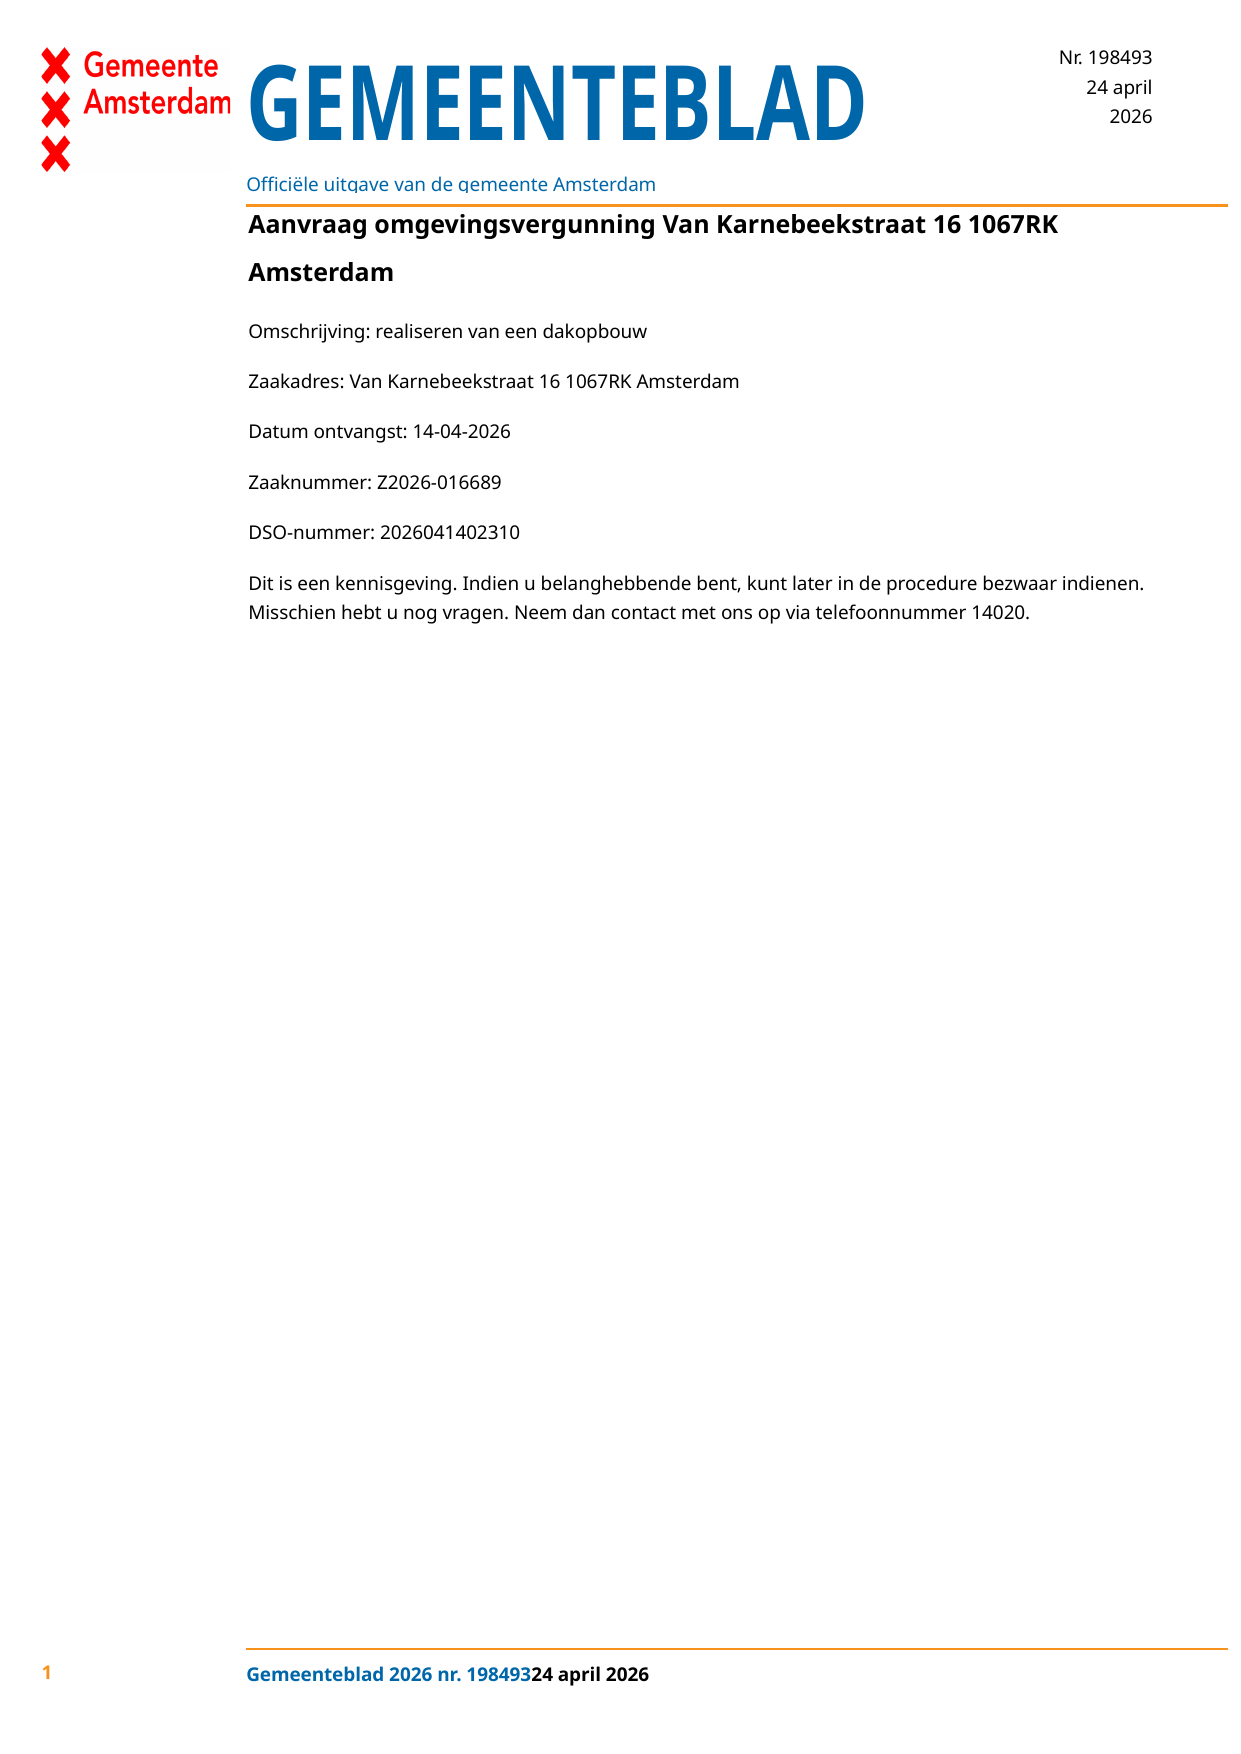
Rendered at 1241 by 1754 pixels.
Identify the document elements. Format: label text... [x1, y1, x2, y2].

text Dit is een kennisgeving. Indien u belanghebbende bent, kunt later in de procedure bezwaar indienen. Misschien hebt u nog vragen. Neem dan contact met ons op via telefoonnummer 14020. [248, 570, 1152, 625]
text Zaaknummer: Z2026-016689 [248, 469, 1152, 495]
text Datum ontvangst: 14-04-2026 [248, 419, 1152, 444]
text DSO-nummer: 2026041402310 [248, 519, 1152, 545]
picture [41, 47, 231, 172]
text Aanvraag omgevingsvergunning Van Karnebeekstraat 16 1067RK Amsterdam [248, 207, 1152, 288]
text Omschrijving: realiseren van een dakopbouw [248, 318, 1152, 344]
text Zaakadres: Van Karnebeekstraat 16 1067RK Amsterdam [248, 368, 1152, 394]
